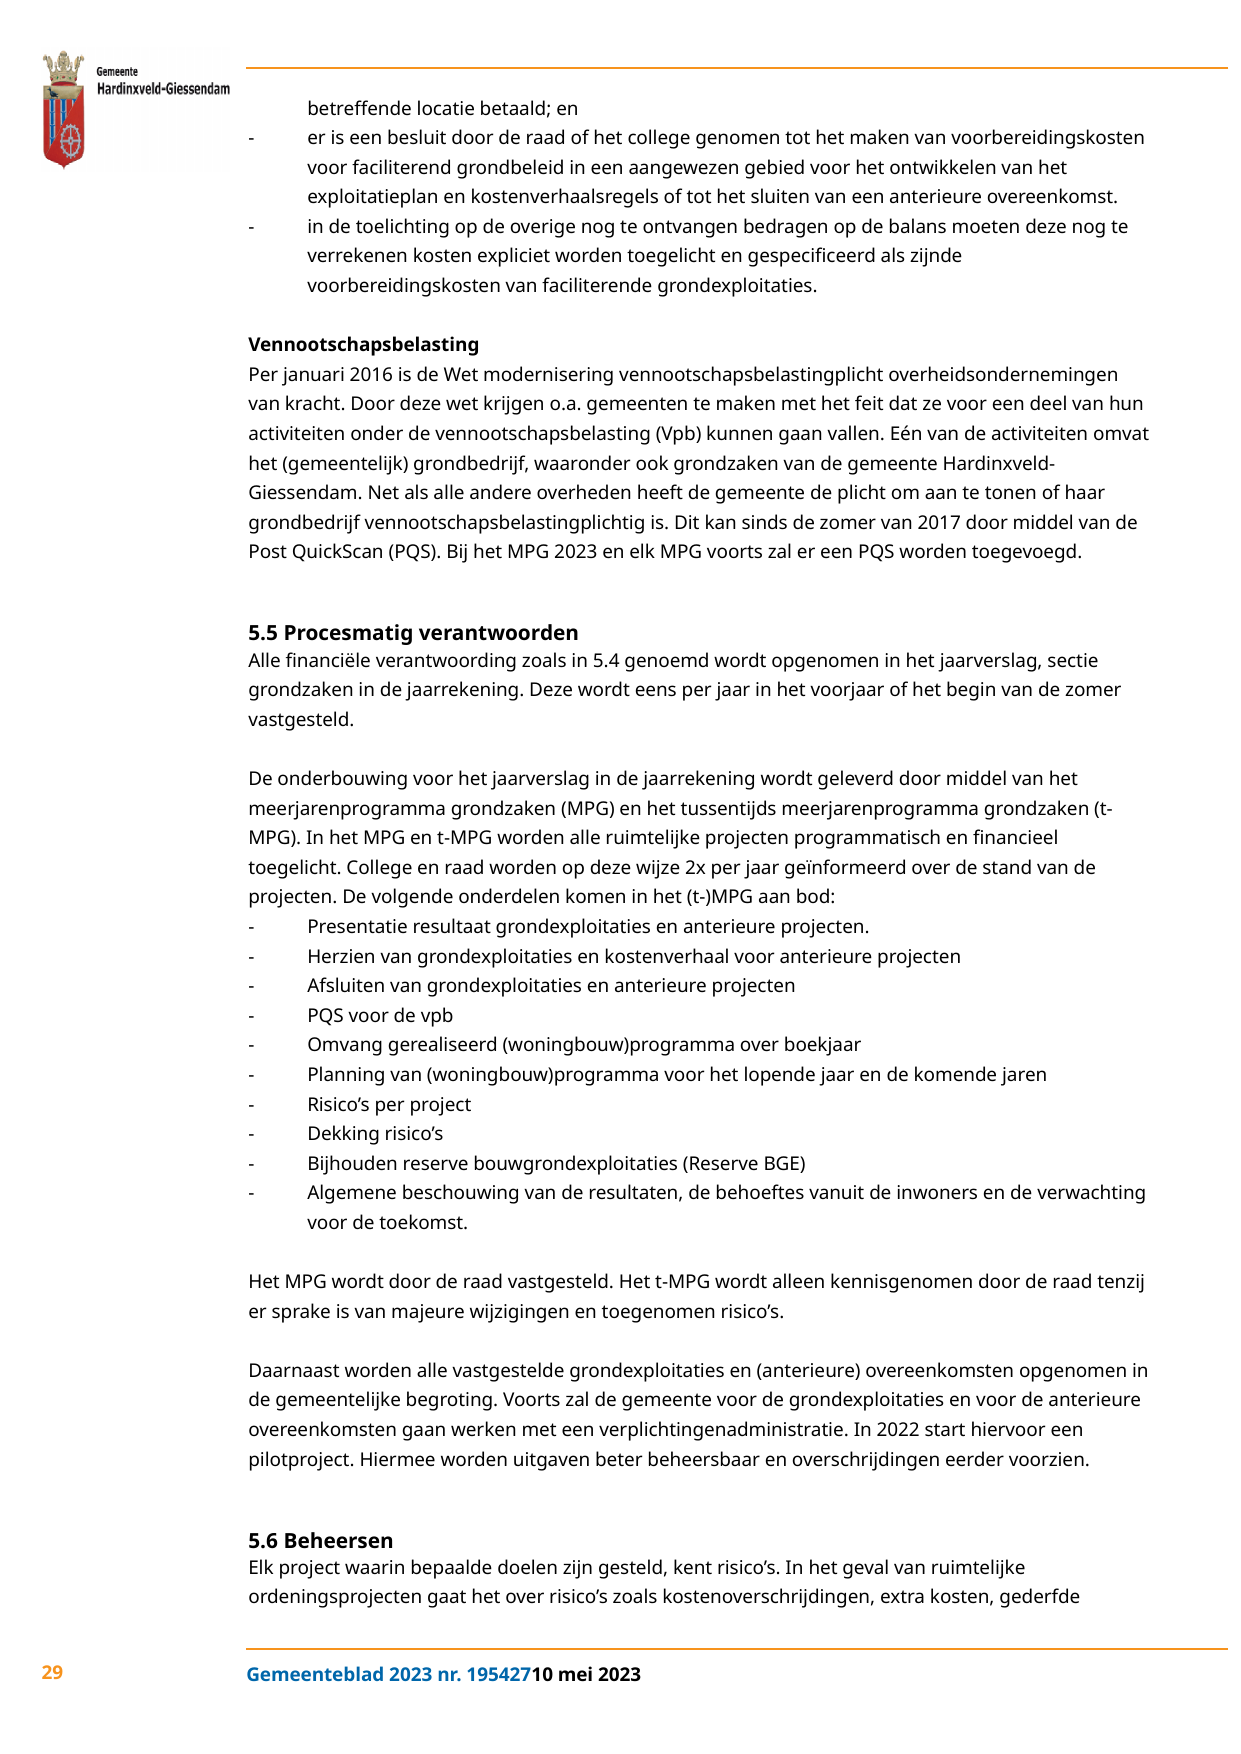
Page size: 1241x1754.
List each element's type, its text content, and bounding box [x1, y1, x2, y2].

text Alle financiële verantwoording zoals in 5.4 genoemd wordt opgenomen in het jaarverslag, sectie grondzaken in de jaarrekening. Deze wordt eens per jaar in het voorjaar of het begin van de zomer vastgesteld. [248, 647, 1152, 732]
list Omvang gerealiseerd (woningbouw)programma over boekjaar [248, 1032, 1152, 1057]
list Planning van (woningbouw)programma voor het lopende jaar en de komende jaren [248, 1061, 1152, 1087]
text Vennootschapsbelasting [248, 331, 1152, 357]
list Herzien van grondexploitaties en kostenverhaal voor anterieure projecten [248, 943, 1152, 968]
list Bijhouden reserve bouwgrondexploitaties (Reserve BGE) [248, 1150, 1152, 1176]
text 5.5 Procesmatig verantwoorden [248, 618, 1152, 647]
list Presentatie resultaat grondexploitaties en anterieure projecten. [248, 913, 1152, 939]
list er is een besluit door de raad of het college genomen tot het maken van voorbereidingskosten voor faciliterend grondbeleid in een aangewezen gebied voor het ontwikkelen van het exploitatieplan en kostenverhaalsregels of tot het sluiten van een anterieure overeenkomst. [248, 124, 1152, 209]
text De onderbouwing voor het jaarverslag in de jaarrekening wordt geleverd door middel van het meerjarenprogramma grondzaken (MPG) en het tussentijds meerjarenprogramma grondzaken (t-MPG). In het MPG en t-MPG worden alle ruimtelijke projecten programmatisch en financieel toegelicht. College en raad worden op deze wijze 2x per jaar geïnformeerd over de stand van de projecten. De volgende onderdelen komen in het (t-)MPG aan bod: [248, 765, 1152, 909]
text Daarnaast worden alle vastgestelde grondexploitaties en (anterieure) overeenkomsten opgenomen in de gemeentelijke begroting. Voorts zal de gemeente voor de grondexploitaties en voor de anterieure overeenkomsten gaan werken met een verplichtingenadministratie. In 2022 start hiervoor een pilotproject. Hiermee worden uitgaven beter beheersbaar en overschrijdingen eerder voorzien. [248, 1357, 1152, 1471]
text Per januari 2016 is de Wet modernisering vennootschapsbelastingplicht overheidsondernemingen van kracht. Door deze wet krijgen o.a. gemeenten te maken met het feit dat ze voor een deel van hun activiteiten onder de vennootschapsbelasting (Vpb) kunnen gaan vallen. Eén van de activiteiten omvat het (gemeentelijk) grondbedrijf, waaronder ook grondzaken van de gemeente Hardinxveld-Giessendam. Net als alle andere overheden heeft de gemeente de plicht om aan te tonen of haar grondbedrijf vennootschapsbelastingplichtig is. Dit kan sinds de zomer van 2017 door middel van de Post QuickScan (PQS). Bij het MPG 2023 en elk MPG voorts zal er een PQS worden toegevoegd. [248, 361, 1152, 564]
text Elk project waarin bepaalde doelen zijn gesteld, kent risico’s. In het geval van ruimtelijke ordeningsprojecten gaat het over risico’s zoals kostenoverschrijdingen, extra kosten, gederfde [248, 1554, 1152, 1609]
list betreffende locatie betaald; en [248, 95, 1152, 121]
picture [41, 47, 231, 172]
list Afsluiten van grondexploitaties en anterieure projecten [248, 972, 1152, 998]
list PQS voor de vpb [248, 1002, 1152, 1028]
list in de toelichting op de overige nog te ontvangen bedragen op de balans moeten deze nog te verrekenen kosten expliciet worden toegelicht en gespecificeerd als zijnde voorbereidingskosten van faciliterende grondexploitaties. [248, 213, 1152, 298]
list Risico’s per project [248, 1091, 1152, 1116]
text Het MPG wordt door de raad vastgesteld. Het t-MPG wordt alleen kennisgenomen door de raad tenzij er sprake is van majeure wijzigingen en toegenomen risico’s. [248, 1268, 1152, 1323]
list Dekking risico’s [248, 1120, 1152, 1146]
list Algemene beschouwing van de resultaten, de behoeftes vanuit de inwoners en de verwachting voor de toekomst. [248, 1179, 1152, 1235]
text 5.6 Beheersen [248, 1526, 1152, 1554]
